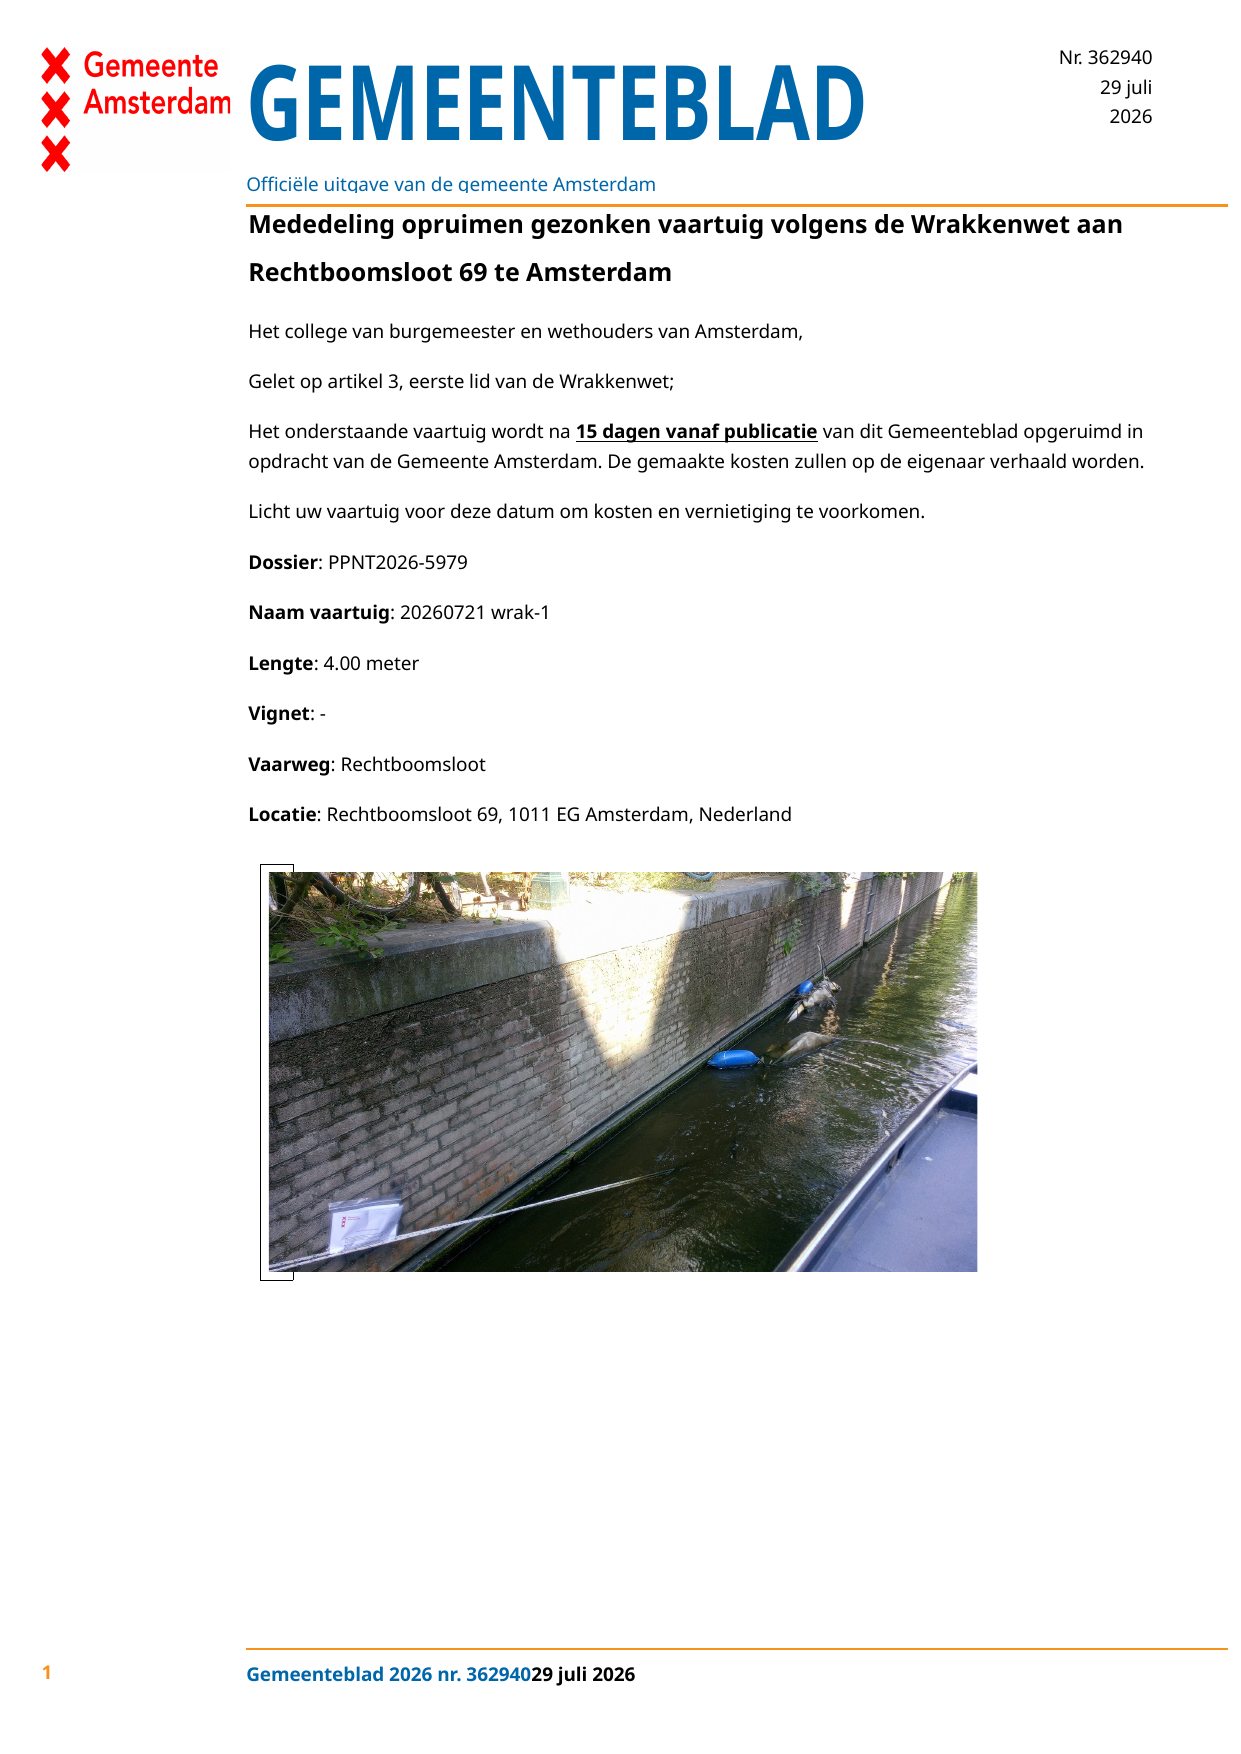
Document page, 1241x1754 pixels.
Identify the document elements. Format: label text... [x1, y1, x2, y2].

text Gelet op artikel 3, eerste lid van de Wrakkenwet; [248, 368, 1152, 394]
text Locatie: Rechtboomsloot 69, 1011 EG Amsterdam, Nederland [248, 801, 1152, 827]
text Vaarweg: Rechtboomsloot [248, 751, 1152, 777]
text Vignet: - [248, 700, 1152, 726]
text Licht uw vaartuig voor deze datum om kosten en vernietiging te voorkomen. [248, 499, 1152, 524]
text Het college van burgemeester en wethouders van Amsterdam, [248, 318, 1152, 344]
text Mededeling opruimen gezonken vaartuig volgens de Wrakkenwet aan Rechtboomsloot 69 te Amsterdam [248, 207, 1152, 288]
text Dossier: PPNT2026-5979 [248, 549, 1152, 575]
picture [41, 47, 231, 172]
picture [268, 872, 978, 1272]
text Het onderstaande vaartuig wordt na 15 dagen vanaf publicatie van dit Gemeenteblad opgeruimd in opdracht van de Gemeente Amsterdam. De gemaakte kosten zullen op de eigenaar verhaald worden. [248, 419, 1152, 474]
text Naam vaartuig: 20260721 wrak-1 [248, 599, 1152, 625]
text Lengte: 4.00 meter [248, 650, 1152, 676]
